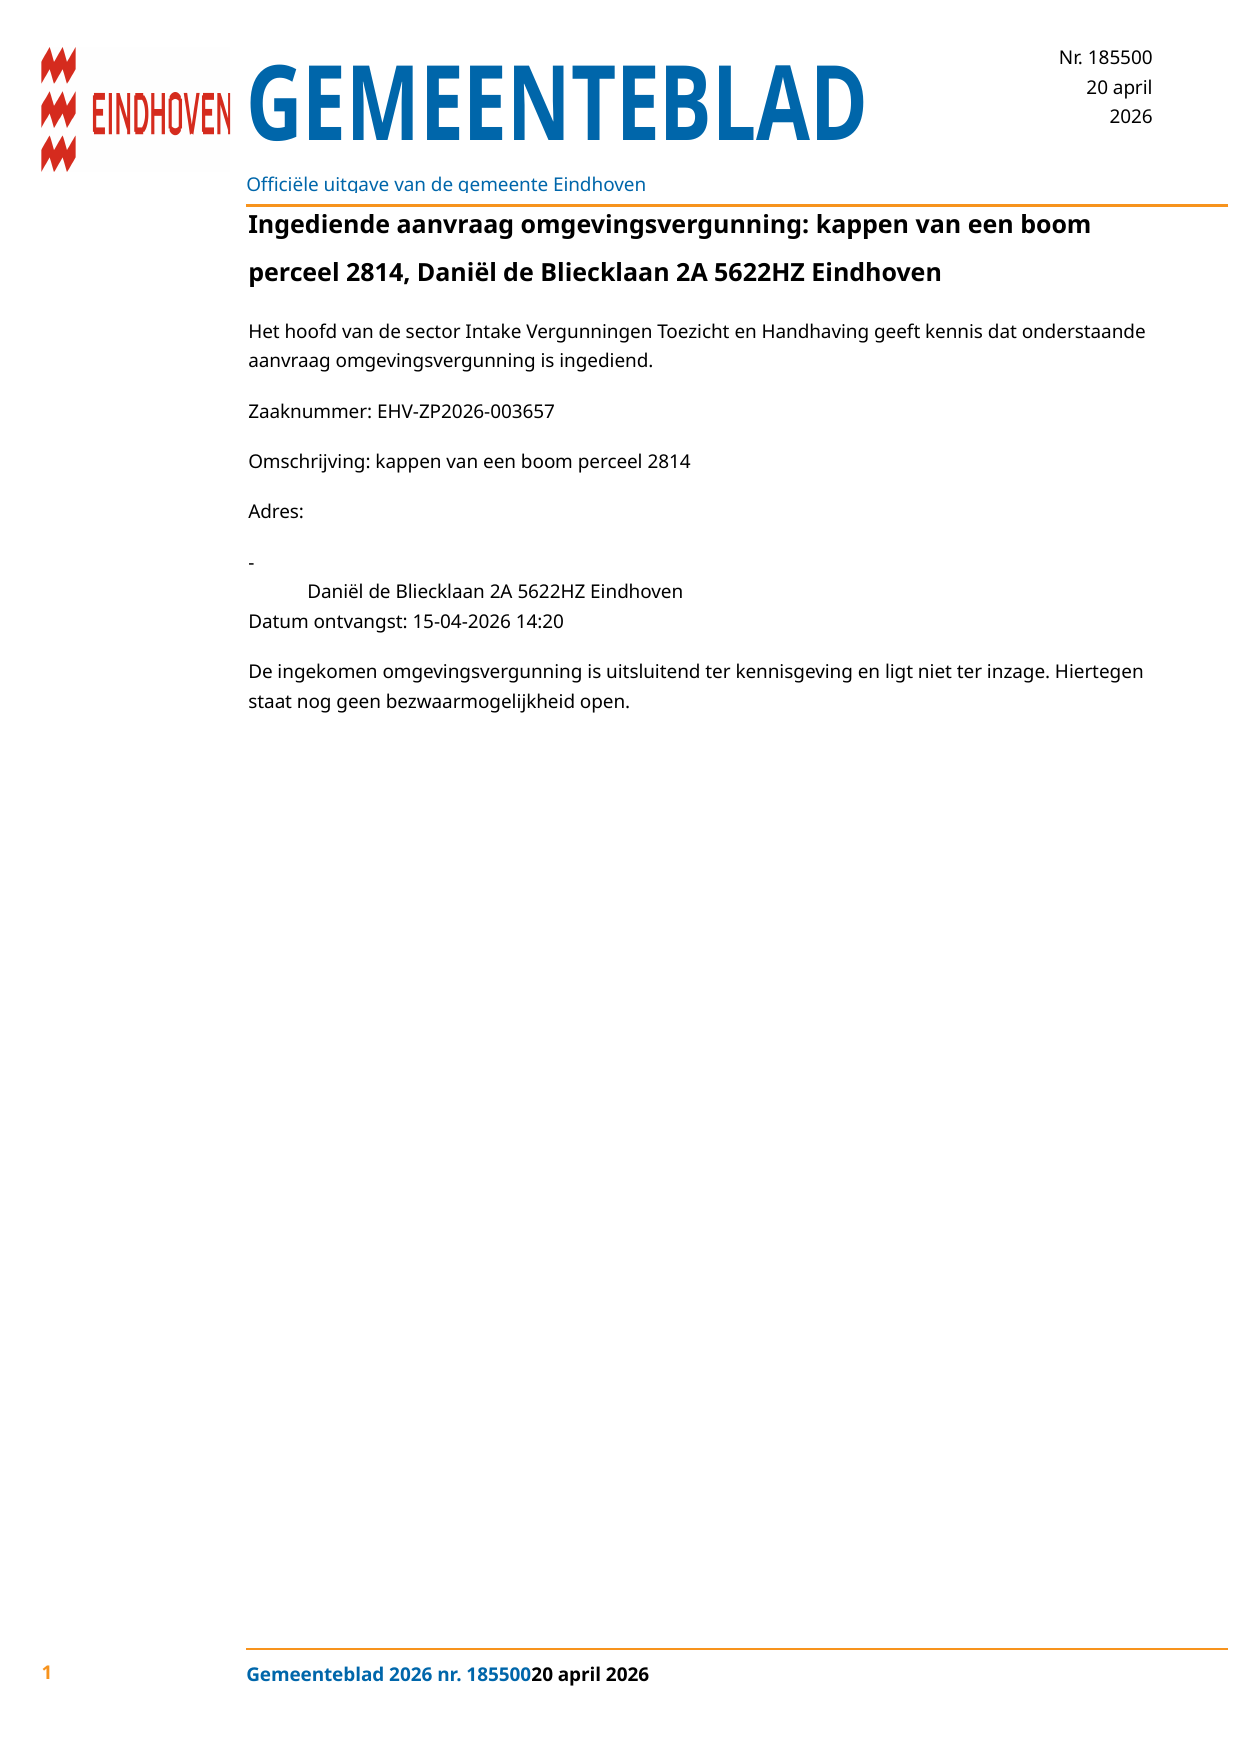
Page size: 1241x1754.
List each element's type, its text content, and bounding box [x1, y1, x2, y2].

text Ingediende aanvraag omgevingsvergunning: kappen van een boom perceel 2814, Daniël de Bliecklaan 2A 5622HZ Eindhoven [248, 207, 1152, 288]
text Het hoofd van de sector Intake Vergunningen Toezicht en Handhaving geeft kennis dat onderstaande aanvraag omgevingsvergunning is ingediend. [248, 318, 1152, 373]
text Datum ontvangst: 15-04-2026 14:20 [248, 608, 1152, 634]
picture [41, 47, 231, 172]
text Adres: [248, 499, 1152, 524]
list Daniël de Bliecklaan 2A 5622HZ Eindhoven [248, 579, 1152, 604]
text Zaaknummer: EHV-ZP2026-003657 [248, 398, 1152, 424]
text Omschrijving: kappen van een boom perceel 2814 [248, 448, 1152, 474]
text De ingekomen omgevingsvergunning is uitsluitend ter kennisgeving en ligt niet ter inzage. Hiertegen staat nog geen bezwaarmogelijkheid open. [248, 659, 1152, 714]
